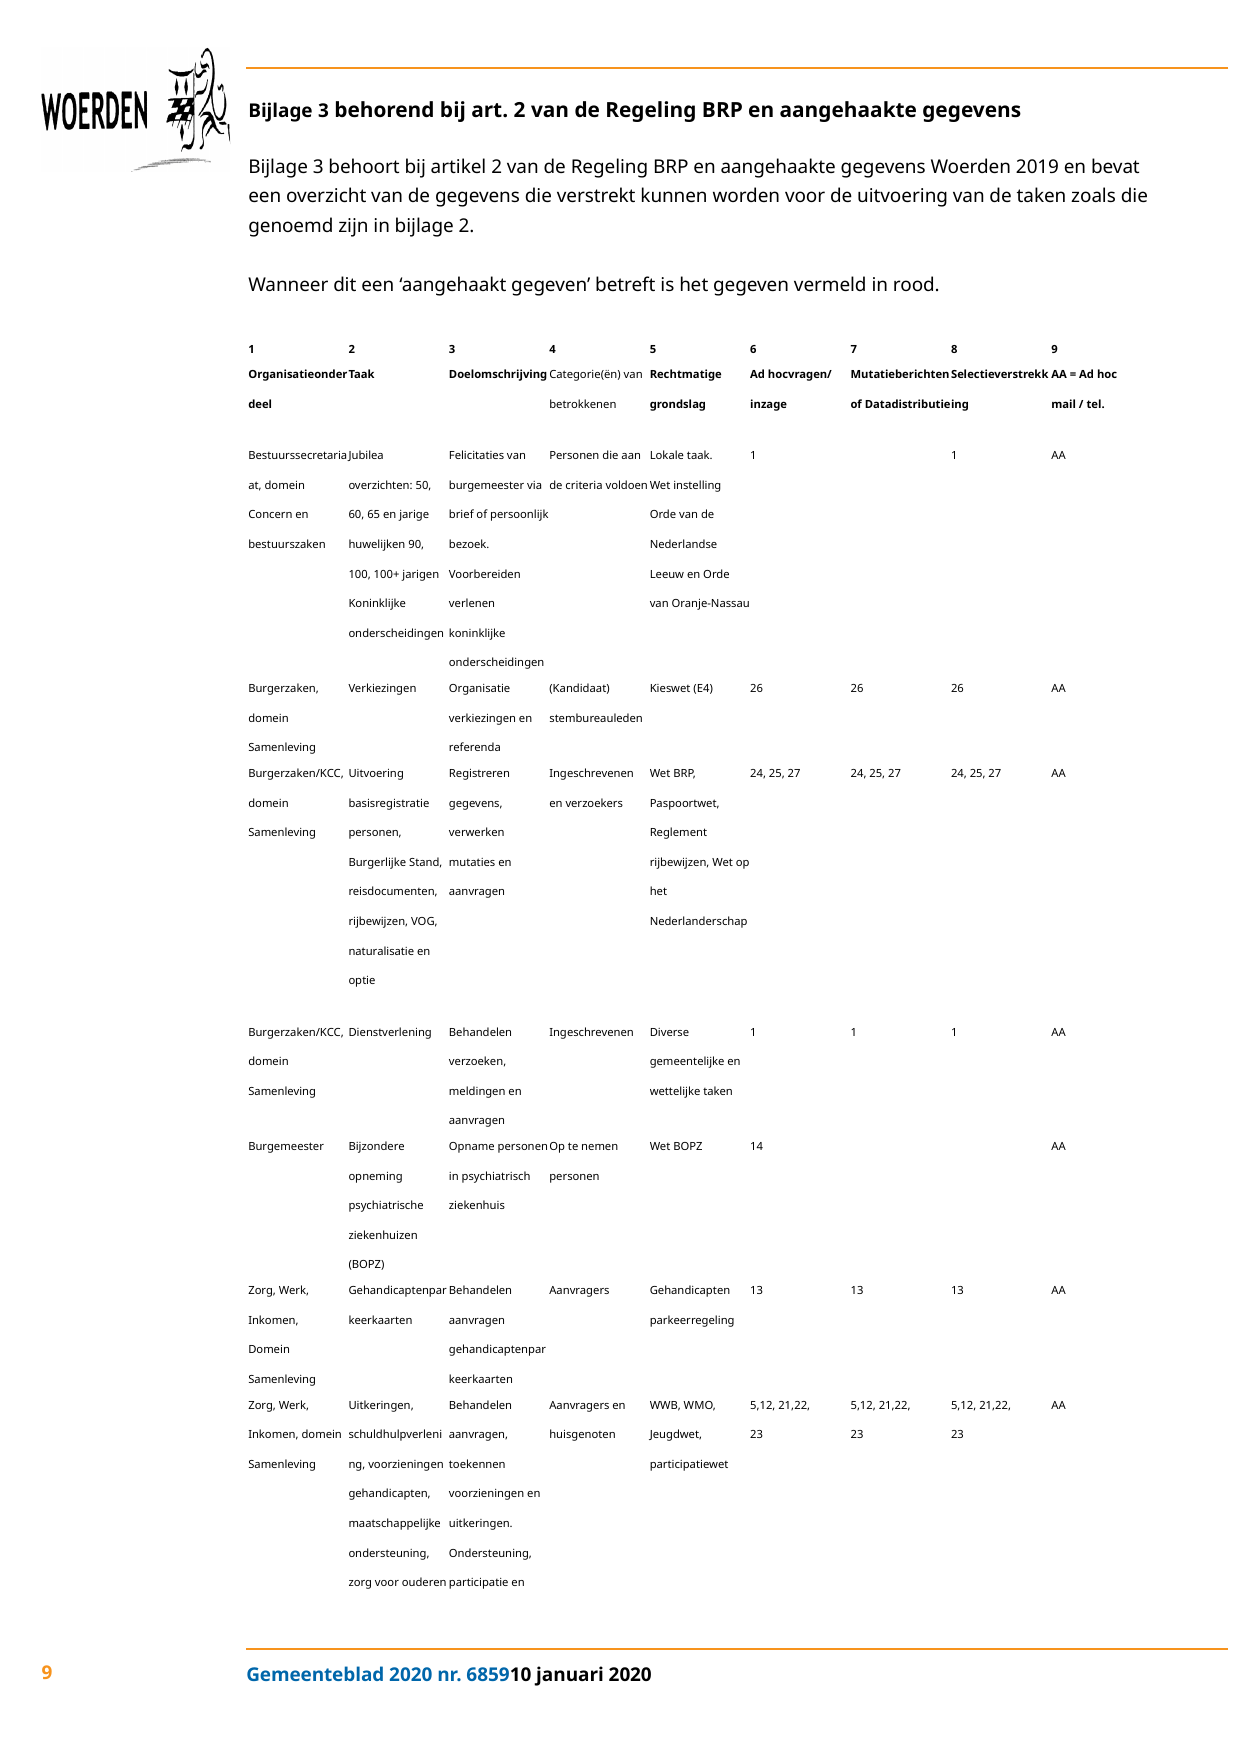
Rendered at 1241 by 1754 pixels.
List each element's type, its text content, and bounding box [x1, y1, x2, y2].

table_cell Wet BOPZ [650, 1128, 750, 1272]
table_cell Verkiezingen [348, 670, 449, 755]
table_header 9 [1051, 331, 1152, 356]
table_cell [750, 988, 850, 1013]
table_cell Behandelen verzoeken, meldingen en aanvragen [449, 1014, 549, 1128]
table_cell [549, 988, 649, 1013]
table_cell Ingeschrevenen en verzoekers [549, 755, 649, 988]
table_cell AA [1051, 437, 1152, 670]
table_cell Lokale taak. Wet instelling Orde van de Nederlandse Leeuw en Orde van Oranje-Nassau [650, 437, 750, 670]
table_cell [549, 412, 649, 437]
table_cell [248, 412, 348, 437]
table_cell Uitvoering basisregistratie personen, Burgerlijke Stand, reisdocumenten, rijbewijzen, VOG, naturalisatie en optie [348, 755, 449, 988]
text Bijlage 3 behoort bij artikel 2 van de Regeling BRP en aangehaakte gegevens Woerden 2019 en bevat een overzicht van de gegevens die verstrekt kunnen worden voor de uitvoering van de taken zoals die genoemd zijn in bijlage 2. [248, 153, 1152, 238]
table_cell Opname personen in psychiatrisch ziekenhuis [449, 1128, 549, 1272]
table_cell [650, 988, 750, 1013]
table_cell AA [1051, 755, 1152, 988]
table_cell Burgerzaken/KCC, domein Samenleving [248, 755, 348, 988]
table_cell 1 [850, 1014, 951, 1128]
table_cell Gehandicapten parkeerregeling [650, 1272, 750, 1387]
table_cell 24, 25, 27 [850, 755, 951, 988]
table_cell Uitkeringen, schuldhulpverlening, voorzieningen gehandicapten, maatschappelijke ondersteuning, zorg voor ouderen [348, 1387, 449, 1590]
table_cell [449, 988, 549, 1013]
text Bijlage 3 behorend bij art. 2 van de Regeling BRP en aangehaakte gegevens [248, 95, 1152, 123]
table_cell Gehandicaptenparkeerkaarten [348, 1272, 449, 1387]
table_cell Bestuurssecretariaat, domein Concern en bestuurszaken [248, 437, 348, 670]
table_cell [248, 988, 348, 1013]
table_cell Jubilea overzichten: 50, 60, 65 en jarige huwelijken 90, 100, 100+ jarigen Koninklijke onderscheidingen [348, 437, 449, 670]
table_cell Behandelen aanvragen, toekennen voorzieningen en uitkeringen. Ondersteuning, participatie en [449, 1387, 549, 1590]
table_cell [1051, 412, 1152, 437]
table_cell Felicitaties van burgemeester via brief of persoonlijk bezoek. Voorbereiden verlenen koninklijke onderscheidingen [449, 437, 549, 670]
table_cell [850, 988, 951, 1013]
table_cell [449, 412, 549, 437]
table_cell Bijzondere opneming psychiatrische ziekenhuizen (BOPZ) [348, 1128, 449, 1272]
table_cell Selectieverstrekking [951, 356, 1051, 412]
table_cell Burgemeester [248, 1128, 348, 1272]
table_cell AA [1051, 1272, 1152, 1387]
table_cell 5,12, 21,22, 23 [951, 1387, 1051, 1590]
table_cell (Kandidaat) stembureauleden [549, 670, 649, 755]
table_cell Organisatie verkiezingen en referenda [449, 670, 549, 755]
table_cell Ingeschrevenen [549, 1014, 649, 1128]
table_cell Zorg, Werk, Inkomen, domein Samenleving [248, 1387, 348, 1590]
table_cell Taak [348, 356, 449, 412]
table_header 7 [850, 331, 951, 356]
table_cell 5,12, 21,22, 23 [750, 1387, 850, 1590]
picture [41, 47, 231, 172]
table_cell [951, 988, 1051, 1013]
table_cell [348, 988, 449, 1013]
table_cell Aanvragers [549, 1272, 649, 1387]
table_cell [850, 412, 951, 437]
table_cell Personen die aan de criteria voldoen [549, 437, 649, 670]
table_cell 26 [750, 670, 850, 755]
table_cell [951, 1128, 1051, 1272]
table_cell [951, 412, 1051, 437]
table_header 1 [248, 331, 348, 356]
table_cell Diverse gemeentelijke en wettelijke taken [650, 1014, 750, 1128]
table_cell Rechtmatige grondslag [650, 356, 750, 412]
table_cell Zorg, Werk, Inkomen, Domein Samenleving [248, 1272, 348, 1387]
table_cell Dienstverlening [348, 1014, 449, 1128]
table_cell AA [1051, 1014, 1152, 1128]
table_cell 26 [951, 670, 1051, 755]
table_cell [1051, 988, 1152, 1013]
table_cell Registreren gegevens, verwerken mutaties en aanvragen [449, 755, 549, 988]
table_cell Organisatieonderdeel [248, 356, 348, 412]
table_cell Op te nemen personen [549, 1128, 649, 1272]
table_cell AA [1051, 1128, 1152, 1272]
table_cell Wet BRP, Paspoortwet, Reglement rijbewijzen, Wet op het Nederlanderschap [650, 755, 750, 988]
table_cell 14 [750, 1128, 850, 1272]
table_cell Burgerzaken/KCC, domein Samenleving [248, 1014, 348, 1128]
table_cell Behandelen aanvragen gehandicaptenparkeerkaarten [449, 1272, 549, 1387]
table_cell 26 [850, 670, 951, 755]
table_cell 24, 25, 27 [750, 755, 850, 988]
table_cell AA [1051, 1387, 1152, 1590]
table_cell Kieswet (E4) [650, 670, 750, 755]
table_cell [348, 412, 449, 437]
table_header 5 [650, 331, 750, 356]
table_header 8 [951, 331, 1051, 356]
table_cell 13 [850, 1272, 951, 1387]
table_header 6 [750, 331, 850, 356]
table_cell 5,12, 21,22, 23 [850, 1387, 951, 1590]
table_cell AA = Ad hoc mail / tel. [1051, 356, 1152, 412]
table_header 3 [449, 331, 549, 356]
table_cell Mutatieberichten of Datadistributie [850, 356, 951, 412]
table_cell Doelomschrijving [449, 356, 549, 412]
table_cell 24, 25, 27 [951, 755, 1051, 988]
table_cell 1 [750, 437, 850, 670]
table_cell [850, 1128, 951, 1272]
table_cell Aanvragers en huisgenoten [549, 1387, 649, 1590]
table_cell Categorie(ën) van betrokkenen [549, 356, 649, 412]
table_header 2 [348, 331, 449, 356]
table_cell 1 [750, 1014, 850, 1128]
table_cell [750, 412, 850, 437]
table_cell Burgerzaken, domein Samenleving [248, 670, 348, 755]
table_cell Ad hocvragen/ inzage [750, 356, 850, 412]
table_cell 13 [750, 1272, 850, 1387]
table_cell WWB, WMO, Jeugdwet, participatiewet [650, 1387, 750, 1590]
table_cell 1 [951, 1014, 1051, 1128]
text Wanneer dit een ‘aangehaakt gegeven’ betreft is het gegeven vermeld in rood. [248, 271, 1152, 297]
table_cell [650, 412, 750, 437]
table_cell AA [1051, 670, 1152, 755]
table_header 4 [549, 331, 649, 356]
table_cell 13 [951, 1272, 1051, 1387]
table_cell [850, 437, 951, 670]
table_cell 1 [951, 437, 1051, 670]
